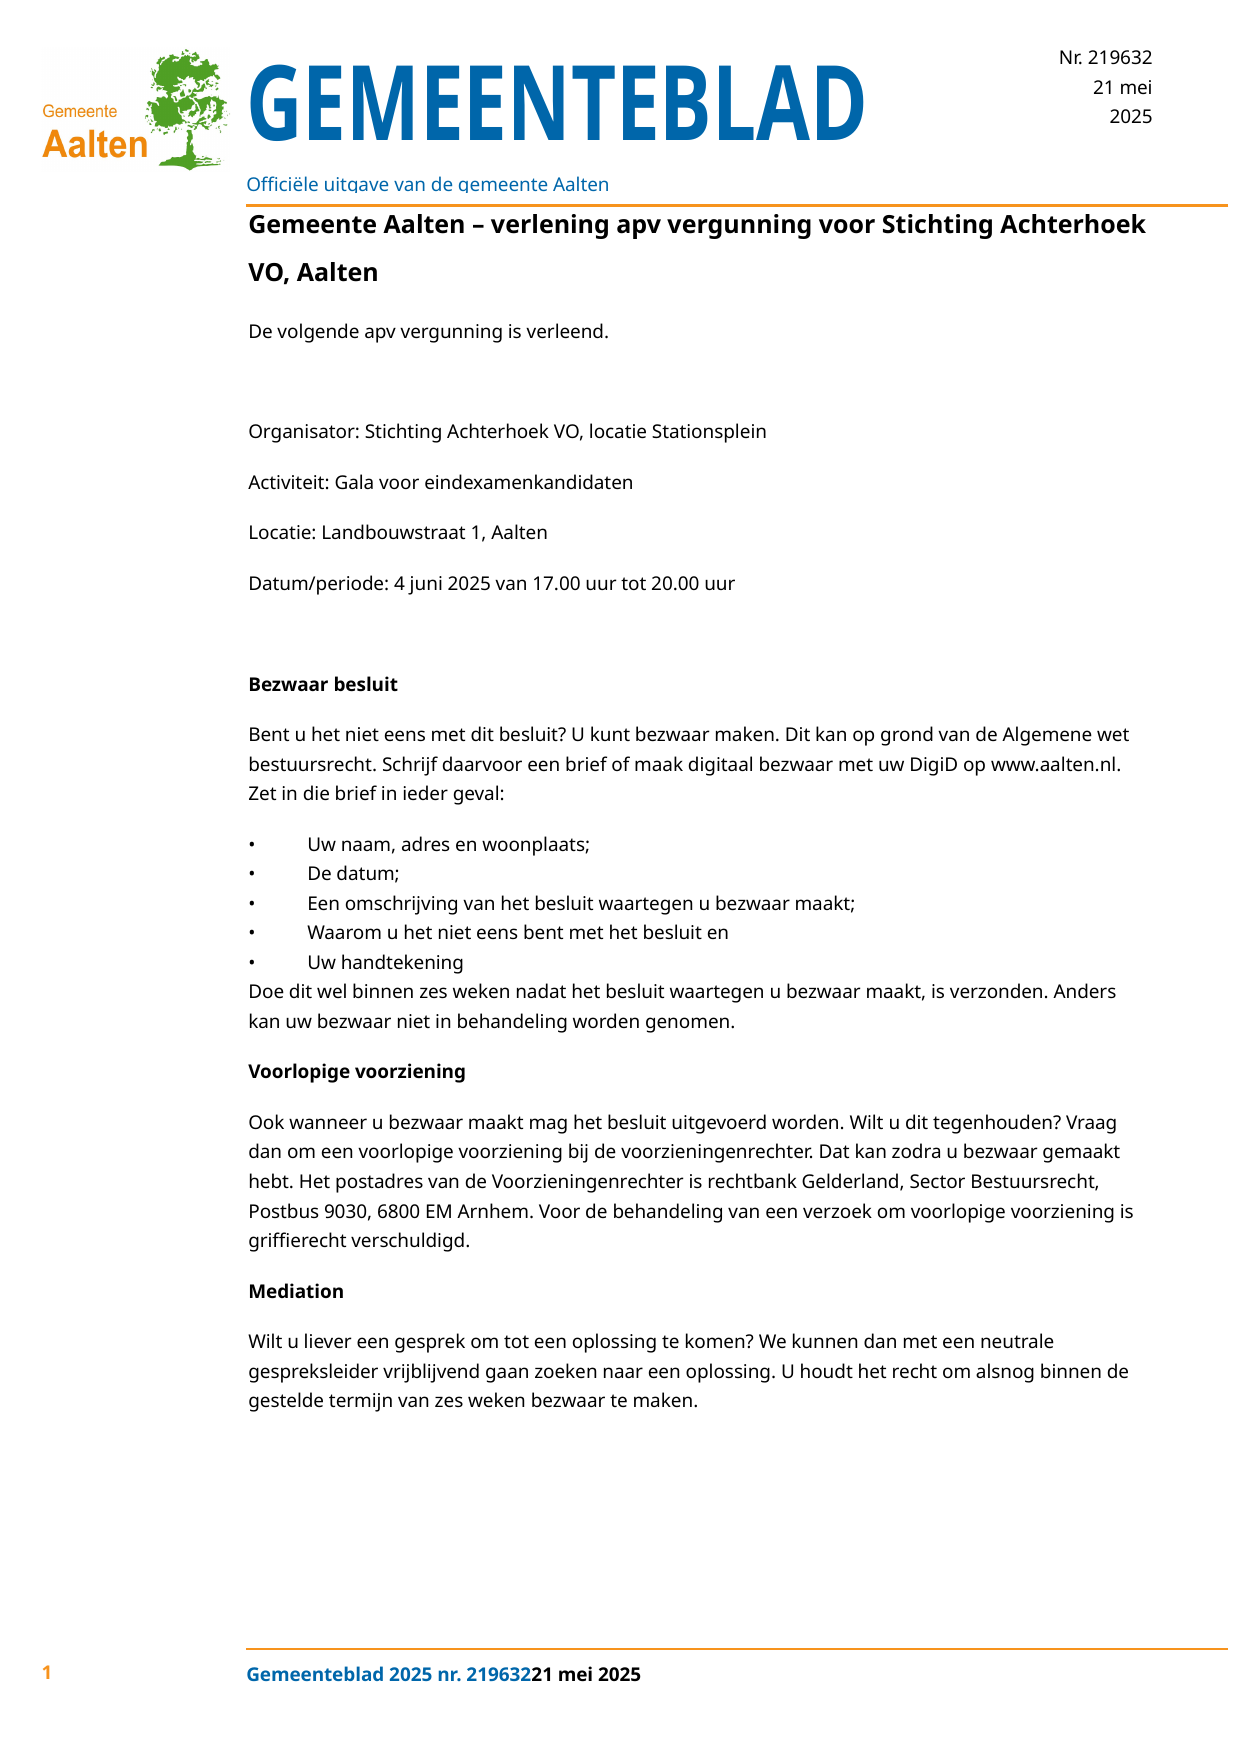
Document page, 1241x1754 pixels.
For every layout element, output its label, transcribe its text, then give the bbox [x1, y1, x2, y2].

list Uw naam, adres en woonplaats; [248, 831, 1152, 857]
text Gemeente Aalten – verlening apv vergunning voor Stichting Achterhoek VO, Aalten [248, 207, 1152, 288]
text Organisator: Stichting Achterhoek VO, locatie Stationsplein [248, 419, 1152, 444]
text Activiteit: Gala voor eindexamenkandidaten [248, 469, 1152, 495]
text Voorlopige voorziening [248, 1059, 1152, 1084]
text Doe dit wel binnen zes weken nadat het besluit waartegen u bezwaar maakt, is verzonden. Anders kan uw bezwaar niet in behandeling worden genomen. [248, 979, 1152, 1034]
text Bezwaar besluit [248, 671, 1152, 697]
text Mediation [248, 1278, 1152, 1304]
text Ook wanneer u bezwaar maakt mag het besluit uitgevoerd worden. Wilt u dit tegenhouden? Vraag dan om een voorlopige voorziening bij de voorzieningenrechter. Dat kan zodra u bezwaar gemaakt hebt. Het postadres van de Voorzieningenrechter is rechtbank Gelderland, Sector Bestuursrecht, Postbus 9030, 6800 EM Arnhem. Voor de behandeling van een verzoek om voorlopige voorziening is griffierecht verschuldigd. [248, 1109, 1152, 1253]
list Een omschrijving van het besluit waartegen u bezwaar maakt; [248, 890, 1152, 916]
text Locatie: Landbouwstraat 1, Aalten [248, 519, 1152, 545]
list Uw handtekening [248, 949, 1152, 975]
picture [41, 47, 231, 172]
text Datum/periode: 4 juni 2025 van 17.00 uur tot 20.00 uur [248, 570, 1152, 596]
text De volgende apv vergunning is verleend. [248, 318, 1152, 344]
list Waarom u het niet eens bent met het besluit en [248, 919, 1152, 945]
text Wilt u liever een gesprek om tot een oplossing te komen? We kunnen dan met een neutrale gespreksleider vrijblijvend gaan zoeken naar een oplossing. U houdt het recht om alsnog binnen de gestelde termijn van zes weken bezwaar te maken. [248, 1328, 1152, 1413]
text Bent u het niet eens met dit besluit? U kunt bezwaar maken. Dit kan op grond van de Algemene wet bestuursrecht. Schrijf daarvoor een brief of maak digitaal bezwaar met uw DigiD op www.aalten.nl. Zet in die brief in ieder geval: [248, 721, 1152, 806]
list De datum; [248, 860, 1152, 886]
